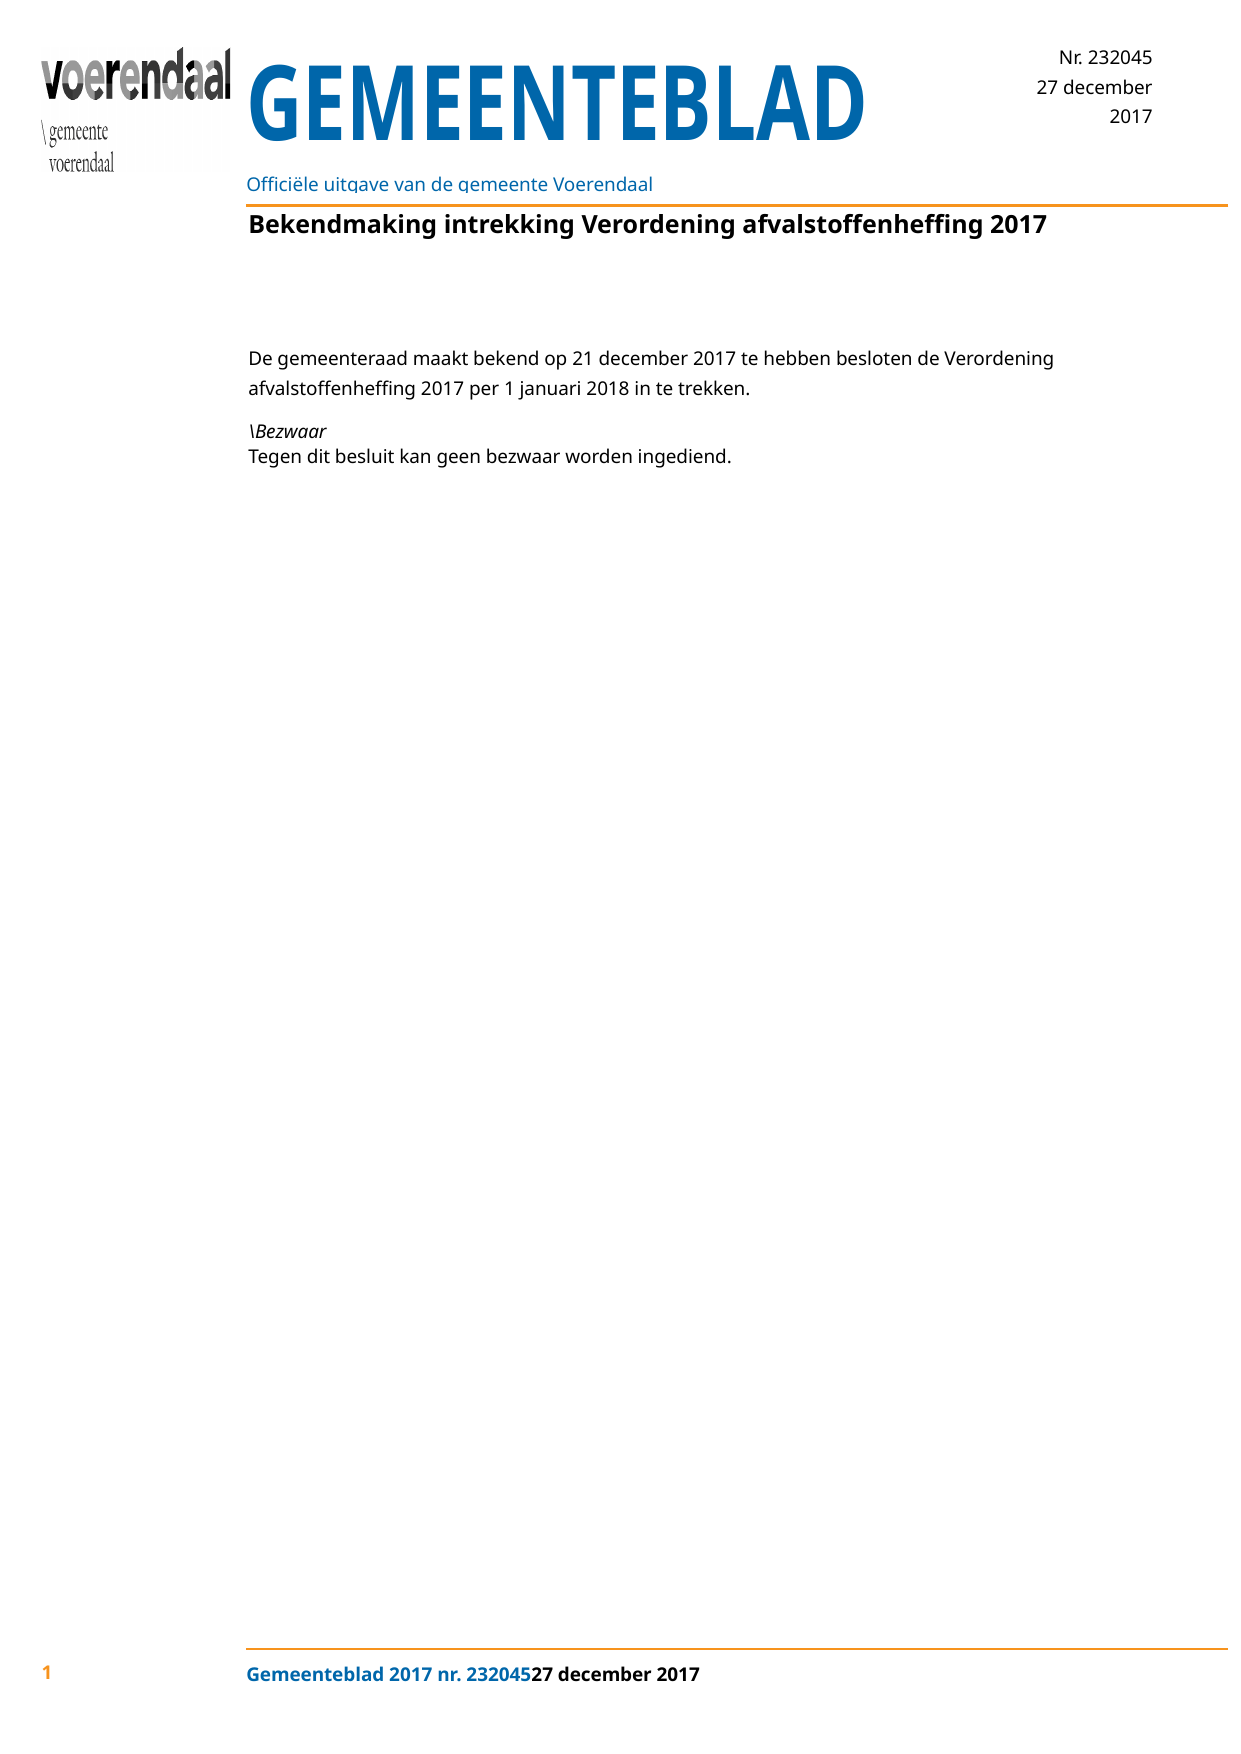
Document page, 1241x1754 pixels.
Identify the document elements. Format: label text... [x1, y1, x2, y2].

text De gemeenteraad maakt bekend op 21 december 2017 te hebben besloten de Verordening afvalstoffenheffing 2017 per 1 januari 2018 in te trekken. [248, 345, 1152, 401]
text Bekendmaking intrekking Verordening afvalstoffenheffing 2017 [248, 207, 1152, 241]
picture [41, 47, 231, 172]
text Tegen dit besluit kan geen bezwaar worden ingediend. [248, 444, 1152, 469]
text \Bezwaar [248, 418, 1152, 444]
